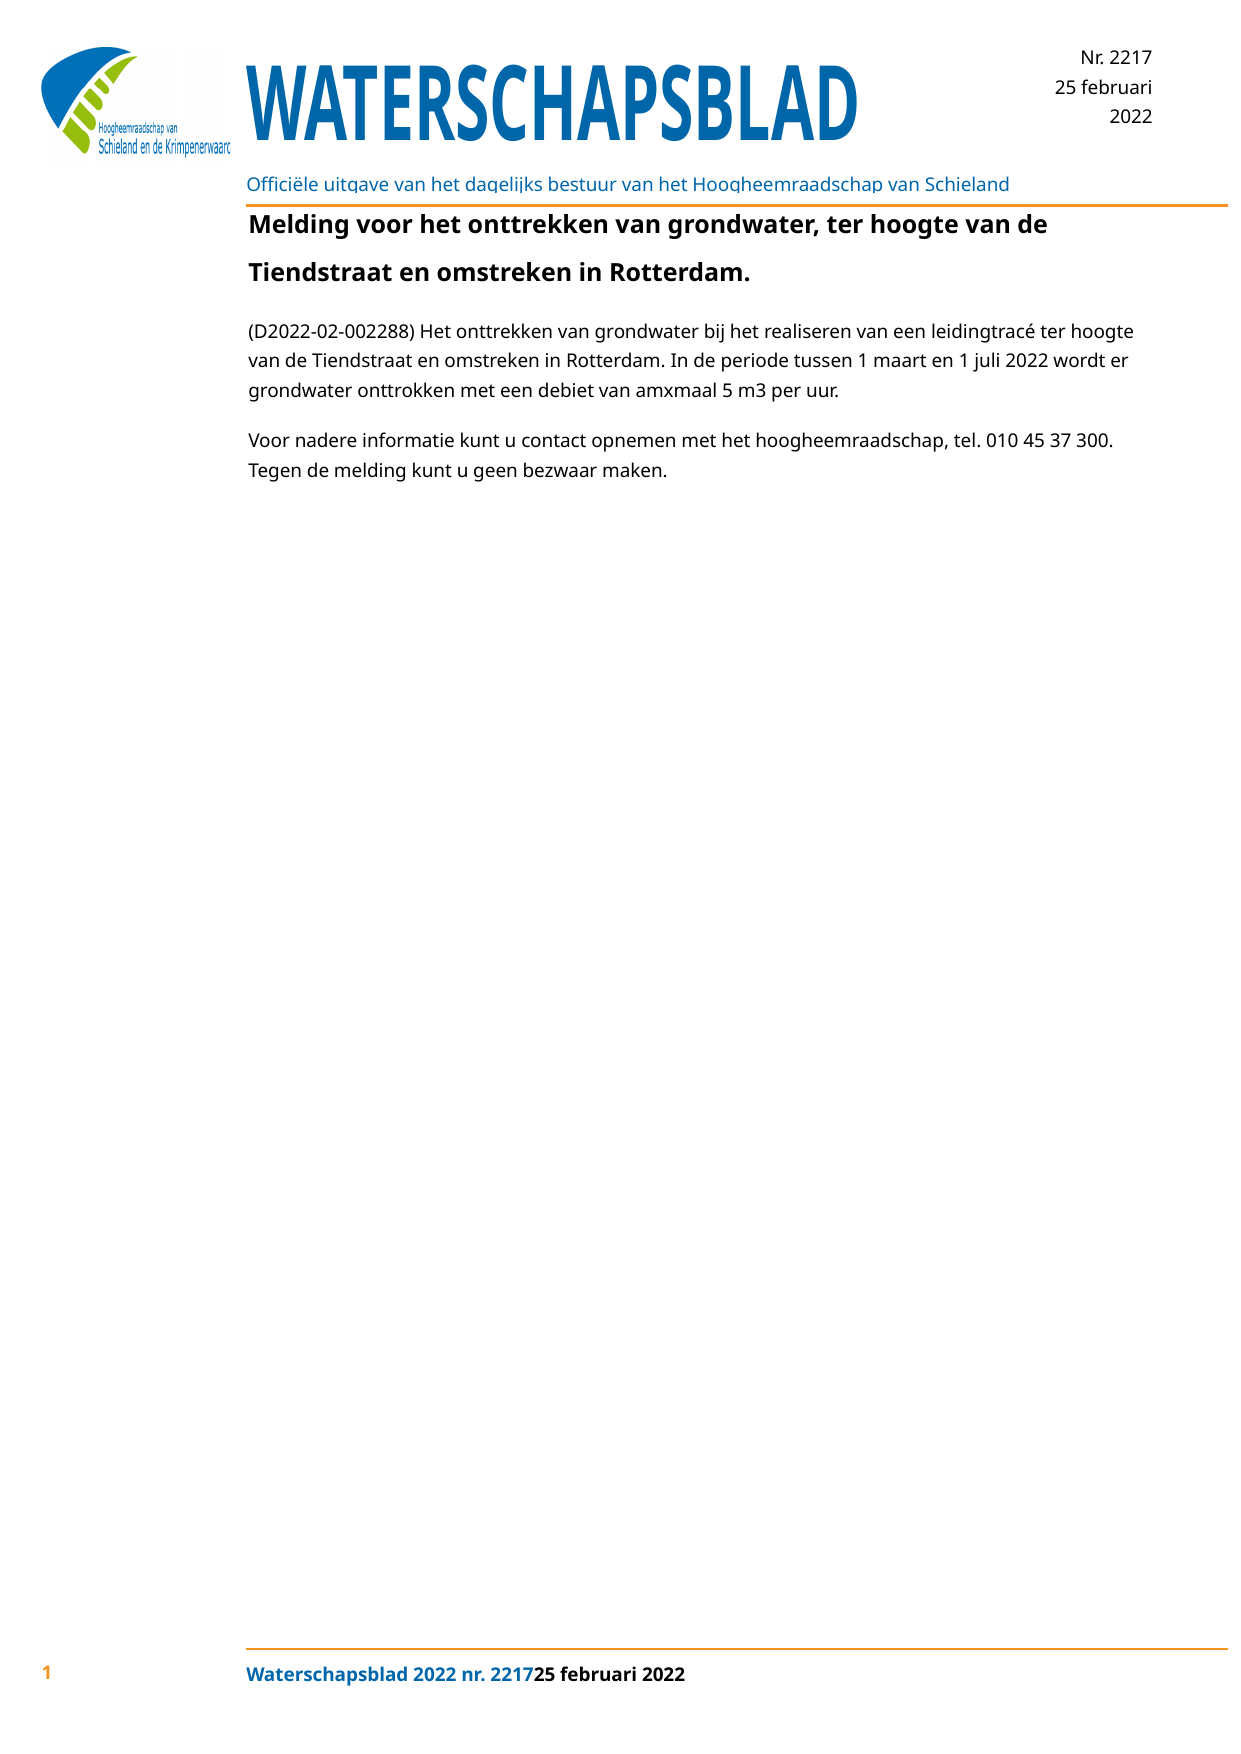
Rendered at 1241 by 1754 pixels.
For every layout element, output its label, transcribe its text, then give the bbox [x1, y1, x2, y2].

picture [41, 47, 231, 172]
text (D2022-02-002288) Het onttrekken van grondwater bij het realiseren van een leidingtracé ter hoogte van de Tiendstraat en omstreken in Rotterdam. In de periode tussen 1 maart en 1 juli 2022 wordt er grondwater onttrokken met een debiet van amxmaal 5 m3 per uur. [248, 318, 1152, 403]
text Melding voor het onttrekken van grondwater, ter hoogte van de Tiendstraat en omstreken in Rotterdam. [248, 207, 1152, 288]
text Voor nadere informatie kunt u contact opnemen met het hoogheemraadschap, tel. 010 45 37 300. Tegen de melding kunt u geen bezwaar maken. [248, 427, 1152, 483]
